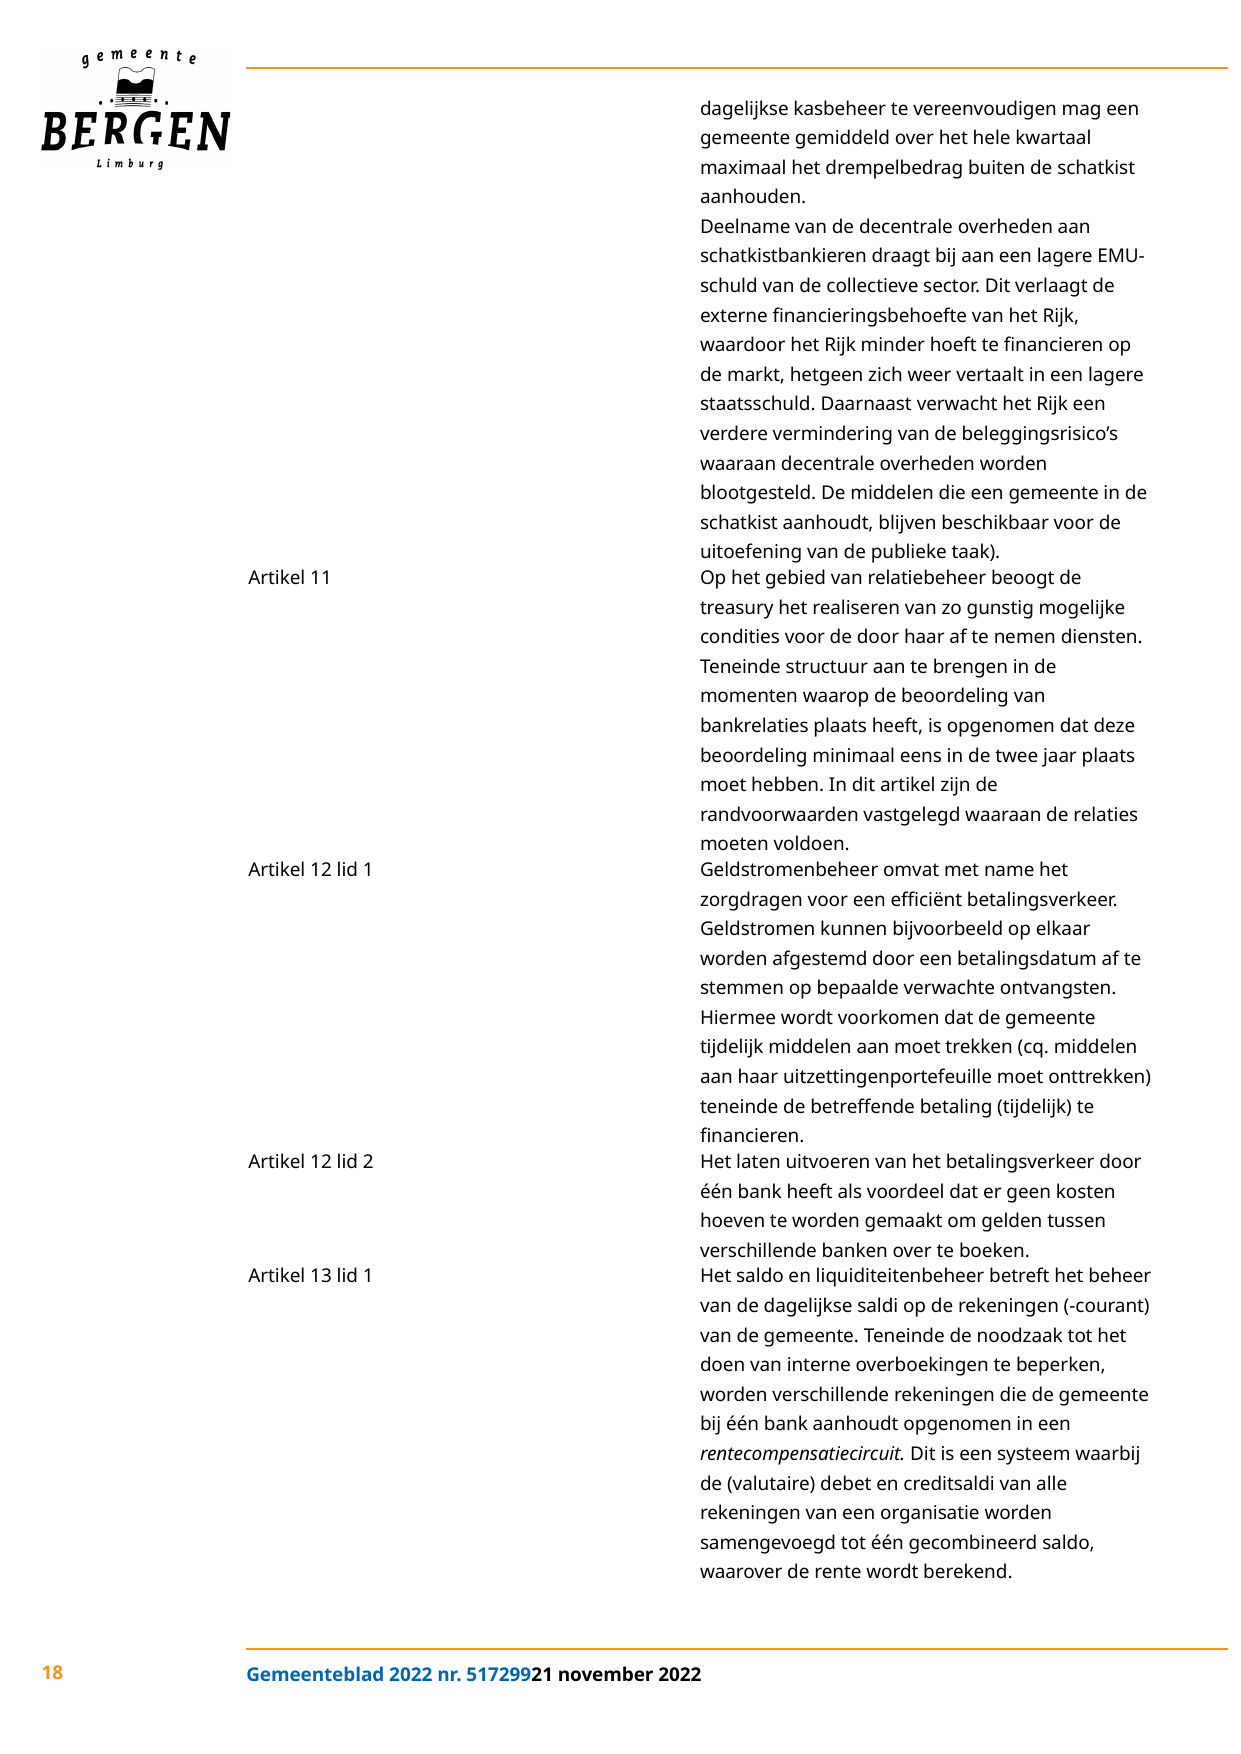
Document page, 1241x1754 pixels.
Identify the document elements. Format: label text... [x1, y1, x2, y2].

table_cell Het laten uitvoeren van het betalingsverkeer door één bank heeft als voordeel dat er geen kosten hoeven te worden gemaakt om gelden tussen verschillende banken over te boeken. [700, 1148, 1152, 1263]
table_cell dagelijkse kasbeheer te vereenvoudigen mag een gemeente gemiddeld over het hele kwartaal maximaal het drempelbedrag buiten de schatkist aanhouden. Deelname van de decentrale overheden aan schatkistbankieren draagt bij aan een lagere EMU-schuld van de collectieve sector. Dit verlaagt de externe financieringsbehoefte van het Rijk, waardoor het Rijk minder hoeft te financieren op de markt, hetgeen zich weer vertaalt in een lagere staatsschuld. Daarnaast verwacht het Rijk een verdere vermindering van de beleggingsrisico’s waaraan decentrale overheden worden blootgesteld. De middelen die een gemeente in de schatkist aanhoudt, blijven beschikbaar voor de uitoefening van de publieke taak). [700, 95, 1152, 564]
table_cell Artikel 13 lid 1 [248, 1263, 700, 1584]
picture [41, 47, 231, 172]
table_cell Artikel 12 lid 2 [248, 1148, 700, 1263]
table_cell Artikel 12 lid 1 [248, 856, 700, 1148]
table_cell Op het gebied van relatiebeheer beoogt de treasury het realiseren van zo gunstig mogelijke condities voor de door haar af te nemen diensten. Teneinde structuur aan te brengen in de momenten waarop de beoordeling van bankrelaties plaats heeft, is opgenomen dat deze beoordeling minimaal eens in de twee jaar plaats moet hebben. In dit artikel zijn de randvoorwaarden vastgelegd waaraan de relaties moeten voldoen. [700, 564, 1152, 856]
table_cell Artikel 11 [248, 564, 700, 856]
table_cell Het saldo en liquiditeitenbeheer betreft het beheer van de dagelijkse saldi op de rekeningen (-courant) van de gemeente. Teneinde de noodzaak tot het doen van interne overboekingen te beperken, worden verschillende rekeningen die de gemeente bij één bank aanhoudt opgenomen in een rentecompensatiecircuit. Dit is een systeem waarbij de (valutaire) debet en creditsaldi van alle rekeningen van een organisatie worden samengevoegd tot één gecombineerd saldo, waarover de rente wordt berekend. [700, 1263, 1152, 1584]
table_cell Geldstromenbeheer omvat met name het zorgdragen voor een efficiënt betalingsverkeer. Geldstromen kunnen bijvoorbeeld op elkaar worden afgestemd door een betalingsdatum af te stemmen op bepaalde verwachte ontvangsten. Hiermee wordt voorkomen dat de gemeente tijdelijk middelen aan moet trekken (cq. middelen aan haar uitzettingenportefeuille moet onttrekken) teneinde de betreffende betaling (tijdelijk) te financieren. [700, 856, 1152, 1148]
table_cell [248, 95, 700, 564]
